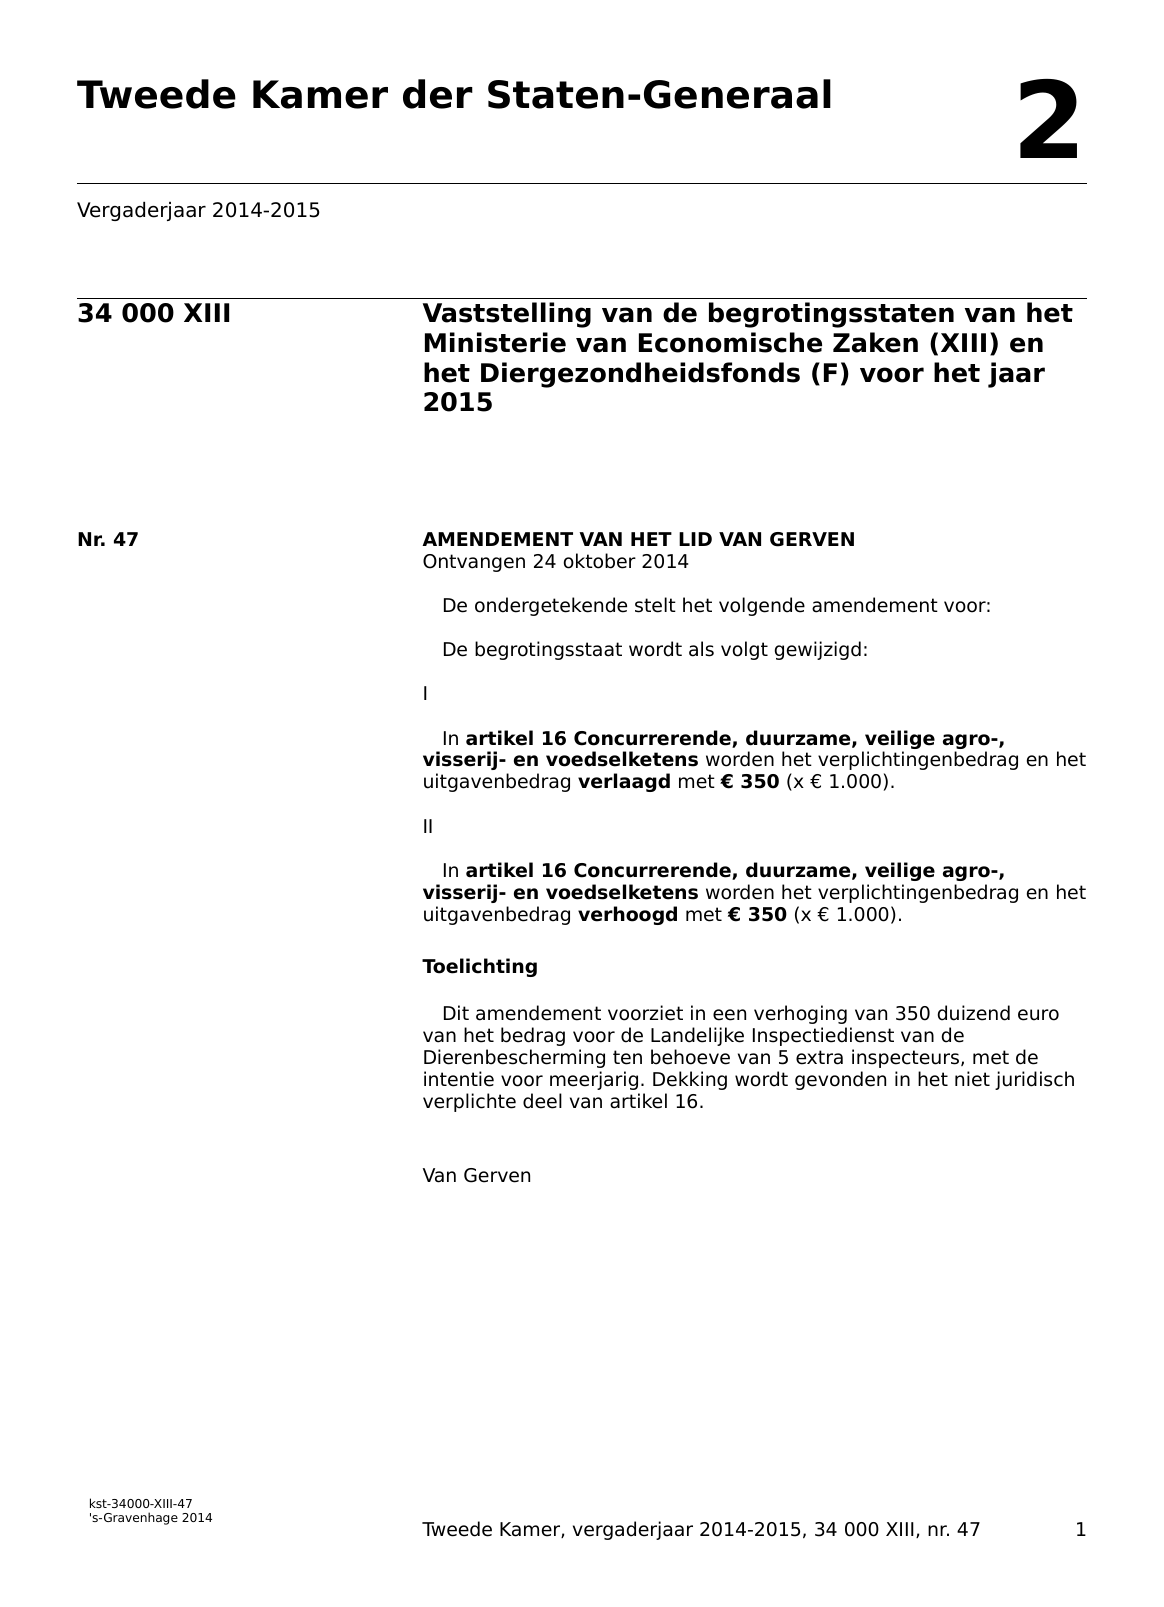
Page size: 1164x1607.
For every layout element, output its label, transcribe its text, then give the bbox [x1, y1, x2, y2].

text kst-34000-XIII-47 [88, 1497, 323, 1511]
text In artikel 16 Concurrerende, duurzame, veilige agro-, visserij- en voedselketens worden het verplichtingenbedrag en het uitgavenbedrag verlaagd met € 350 (x € 1.000). [422, 727, 1087, 793]
text 's-Gravenhage 2014 [88, 1511, 323, 1525]
text II [422, 816, 1087, 837]
text In artikel 16 Concurrerende, duurzame, veilige agro-, visserij- en voedselketens worden het verplichtingenbedrag en het uitgavenbedrag verhoogd met € 350 (x € 1.000). [422, 860, 1087, 926]
text I [422, 683, 1087, 705]
table_header Tweede Kamer der Staten-Generaal [77, 59, 886, 183]
subtitle Nr. 47 AMENDEMENT VAN HET LID VAN GERVEN [77, 529, 1087, 551]
subtitle 34 000 XIII Vaststelling van de begrotingsstaten van het Ministerie van Economische Zaken (XIII) en het Diergezondheidsfonds (F) voor het jaar 2015 [77, 299, 1087, 418]
subtitle Toelichting [422, 956, 1087, 978]
text Ontvangen 24 oktober 2014 [422, 551, 1087, 573]
table_cell Vergaderjaar 2014-2015 [77, 184, 1087, 298]
text Van Gerven [422, 1142, 1087, 1186]
text De begrotingsstaat wordt als volgt gewijzigd: [422, 639, 1087, 661]
text De ondergetekende stelt het volgende amendement voor: [422, 595, 1087, 617]
text Dit amendement voorziet in een verhoging van 350 duizend euro van het bedrag voor de Landelijke Inspectiedienst van de Dierenbescherming ten behoeve van 5 extra inspecteurs, met de intentie voor meerjarig. Dekking wordt gevonden in het niet juridisch verplichte deel van artikel 16. [422, 1003, 1087, 1112]
table_header 2 [886, 59, 1087, 183]
